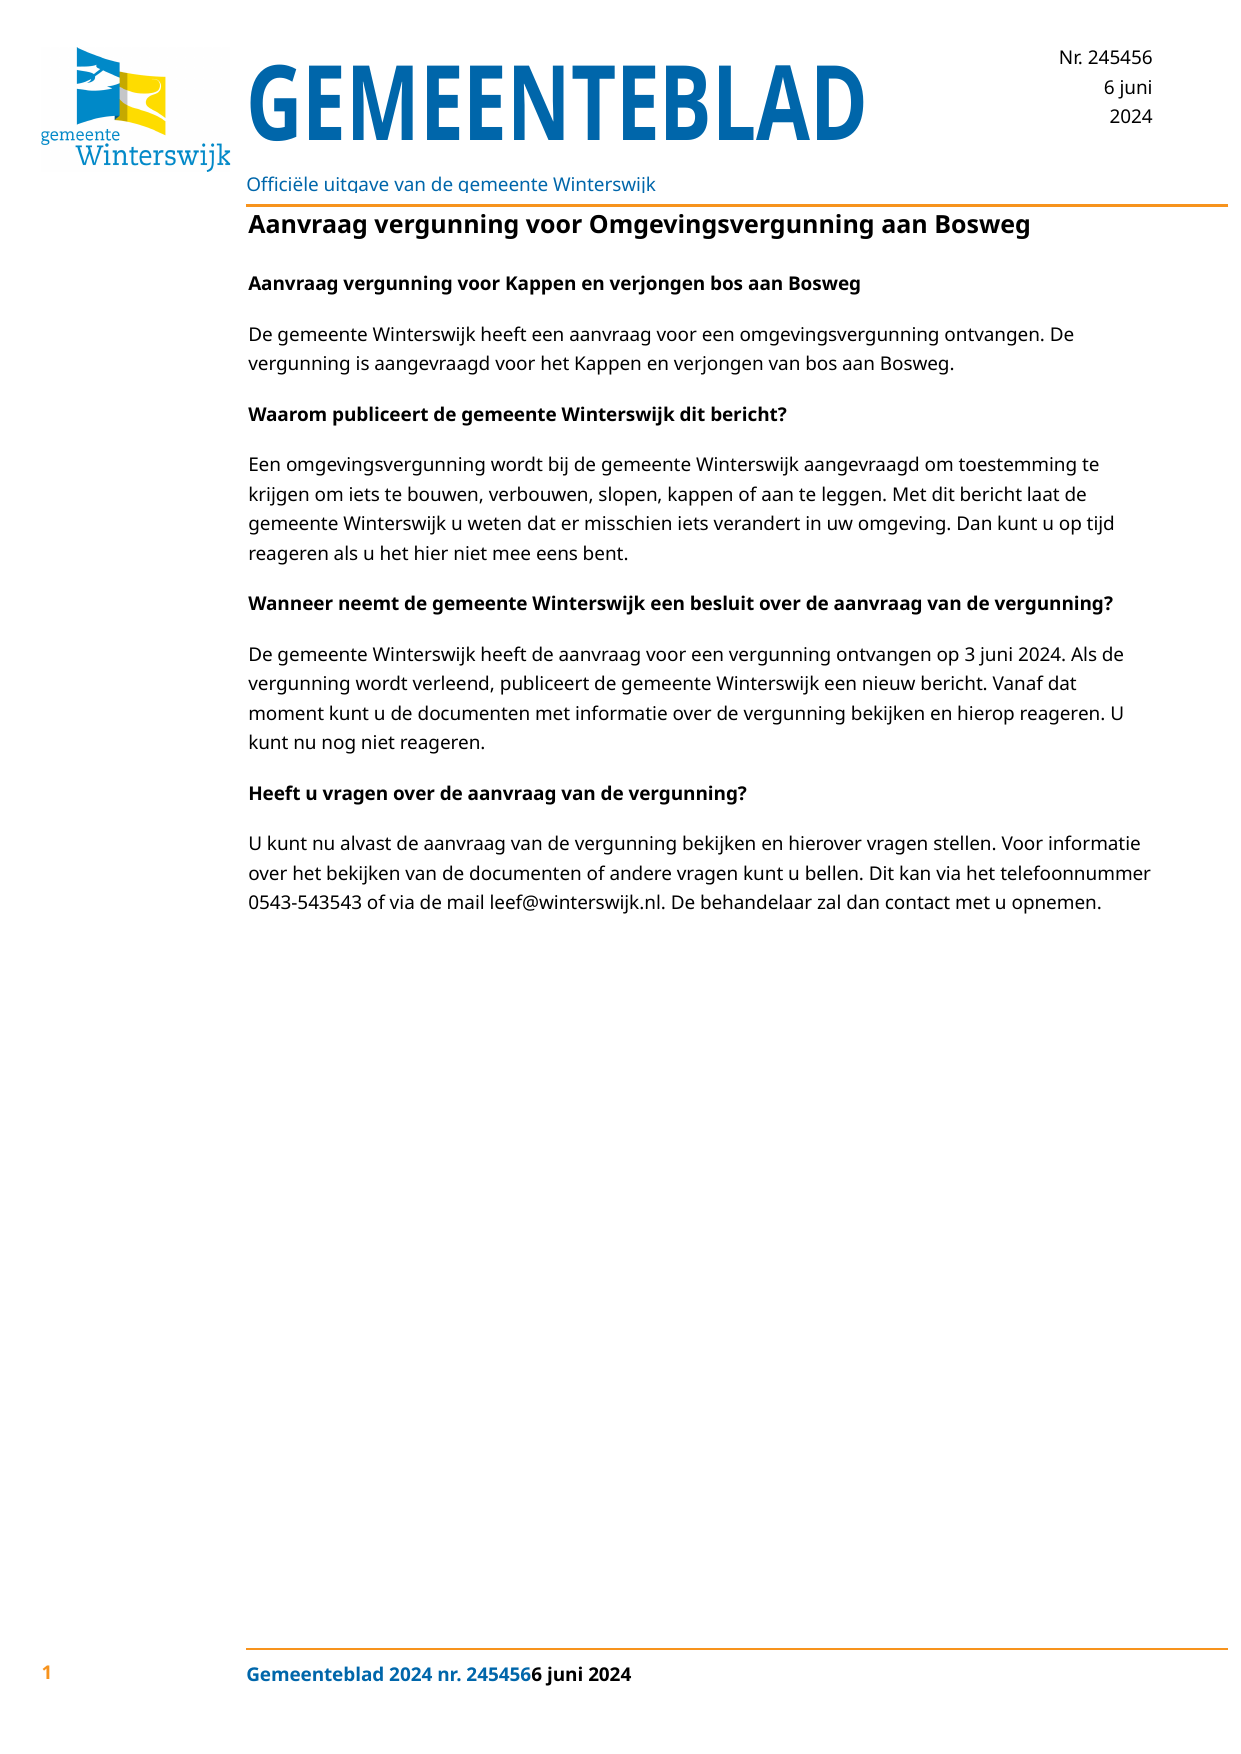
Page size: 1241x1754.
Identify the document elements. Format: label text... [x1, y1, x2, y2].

text Wanneer neemt de gemeente Winterswijk een besluit over de aanvraag van de vergunning? [248, 590, 1152, 616]
text Heeft u vragen over de aanvraag van de vergunning? [248, 780, 1152, 806]
text Waarom publiceert de gemeente Winterswijk dit bericht? [248, 401, 1152, 426]
text Een omgevingsvergunning wordt bij de gemeente Winterswijk aangevraagd om toestemming te krijgen om iets te bouwen, verbouwen, slopen, kappen of aan te leggen. Met dit bericht laat de gemeente Winterswijk u weten dat er misschien iets verandert in uw omgeving. Dan kunt u op tijd reageren als u het hier niet mee eens bent. [248, 451, 1152, 566]
text U kunt nu alvast de aanvraag van de vergunning bekijken en hierover vragen stellen. Voor informatie over het bekijken van de documenten of andere vragen kunt u bellen. Dit kan via het telefoonnummer 0543-543543 of via de mail leef@winterswijk.nl. De behandelaar zal dan contact met u opnemen. [248, 830, 1152, 915]
text De gemeente Winterswijk heeft een aanvraag voor een omgevingsvergunning ontvangen. De vergunning is aangevraagd voor het Kappen en verjongen van bos aan Bosweg. [248, 321, 1152, 376]
picture [225, 153, 231, 162]
text De gemeente Winterswijk heeft de aanvraag voor een vergunning ontvangen op 3 juni 2024. Als de vergunning wordt verleend, publiceert de gemeente Winterswijk een nieuw bericht. Vanaf dat moment kunt u de documenten met informatie over de vergunning bekijken en hierop reageren. U kunt nu nog niet reageren. [248, 641, 1152, 755]
picture [41, 47, 231, 172]
text Aanvraag vergunning voor Kappen en verjongen bos aan Bosweg [248, 270, 1152, 296]
text Aanvraag vergunning voor Omgevingsvergunning aan Bosweg [248, 207, 1152, 241]
